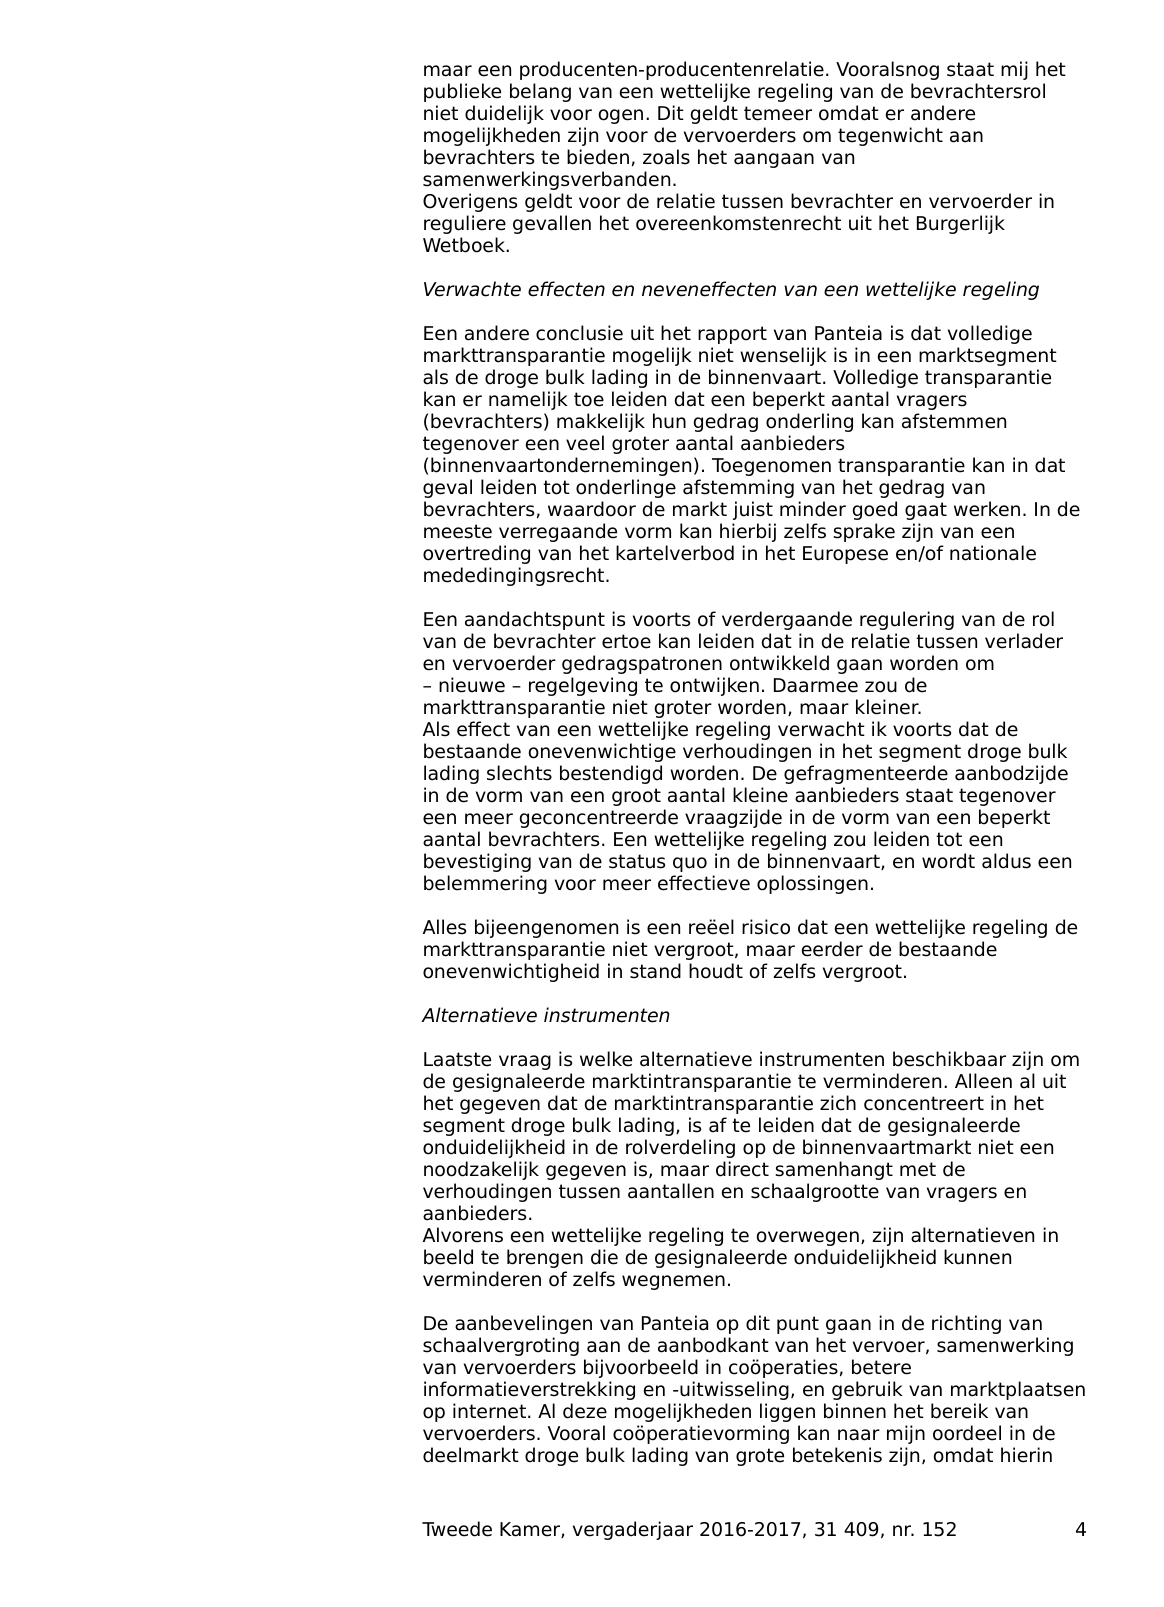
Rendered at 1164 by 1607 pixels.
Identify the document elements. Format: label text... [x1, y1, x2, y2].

text Een aandachtspunt is voorts of verdergaande regulering van de rol van de bevrachter ertoe kan leiden dat in de relatie tussen verlader en vervoerder gedragspatronen ontwikkeld gaan worden om – nieuwe – regelgeving te ontwijken. Daarmee zou de markttransparantie niet groter worden, maar kleiner. [422, 609, 1087, 719]
text Overigens geldt voor de relatie tussen bevrachter en vervoerder in reguliere gevallen het overeenkomstenrecht uit het Burgerlijk Wetboek. [422, 191, 1087, 257]
text Als effect van een wettelijke regeling verwacht ik voorts dat de bestaande onevenwichtige verhoudingen in het segment droge bulk lading slechts bestendigd worden. De gefragmenteerde aanbodzijde in de vorm van een groot aantal kleine aanbieders staat tegenover een meer geconcentreerde vraagzijde in de vorm van een beperkt aantal bevrachters. Een wettelijke regeling zou leiden tot een bevestiging van de status quo in de binnenvaart, en wordt aldus een belemmering voor meer effectieve oplossingen. [422, 719, 1087, 895]
text Alles bijeengenomen is een reëel risico dat een wettelijke regeling de markttransparantie niet vergroot, maar eerder de bestaande onevenwichtigheid in stand houdt of zelfs vergroot. [422, 917, 1087, 983]
text De aanbevelingen van Panteia op dit punt gaan in de richting van schaalvergroting aan de aanbodkant van het vervoer, samenwerking van vervoerders bijvoorbeeld in coöperaties, betere informatieverstrekking en -uitwisseling, en gebruik van marktplaatsen op internet. Al deze mogelijkheden liggen binnen het bereik van vervoerders. Vooral coöperatievorming kan naar mijn oordeel in de deelmarkt droge bulk lading van grote betekenis zijn, omdat hierin [422, 1313, 1087, 1467]
text Een andere conclusie uit het rapport van Panteia is dat volledige markttransparantie mogelijk niet wenselijk is in een marktsegment als de droge bulk lading in de binnenvaart. Volledige transparantie kan er namelijk toe leiden dat een beperkt aantal vragers (bevrachters) makkelijk hun gedrag onderling kan afstemmen tegenover een veel groter aantal aanbieders (binnenvaartondernemingen). Toegenomen transparantie kan in dat geval leiden tot onderlinge afstemming van het gedrag van bevrachters, waardoor de markt juist minder goed gaat werken. In de meeste verregaande vorm kan hierbij zelfs sprake zijn van een overtreding van het kartelverbod in het Europese en/of nationale mededingingsrecht. [422, 323, 1087, 587]
text Alvorens een wettelijke regeling te overwegen, zijn alternatieven in beeld te brengen die de gesignaleerde onduidelijkheid kunnen verminderen of zelfs wegnemen. [422, 1225, 1087, 1291]
subtitle Verwachte effecten en neveneffecten van een wettelijke regeling [422, 279, 1087, 301]
text Laatste vraag is welke alternatieve instrumenten beschikbaar zijn om de gesignaleerde marktintransparantie te verminderen. Alleen al uit het gegeven dat de marktintransparantie zich concentreert in het segment droge bulk lading, is af te leiden dat de gesignaleerde onduidelijkheid in de rolverdeling op de binnenvaartmarkt niet een noodzakelijk gegeven is, maar direct samenhangt met de verhoudingen tussen aantallen en schaalgrootte van vragers en aanbieders. [422, 1049, 1087, 1225]
text maar een producenten-producentenrelatie. Vooralsnog staat mij het publieke belang van een wettelijke regeling van de bevrachtersrol niet duidelijk voor ogen. Dit geldt temeer omdat er andere mogelijkheden zijn voor de vervoerders om tegenwicht aan bevrachters te bieden, zoals het aangaan van samenwerkingsverbanden. [422, 59, 1087, 191]
subtitle Alternatieve instrumenten [422, 1005, 1087, 1027]
